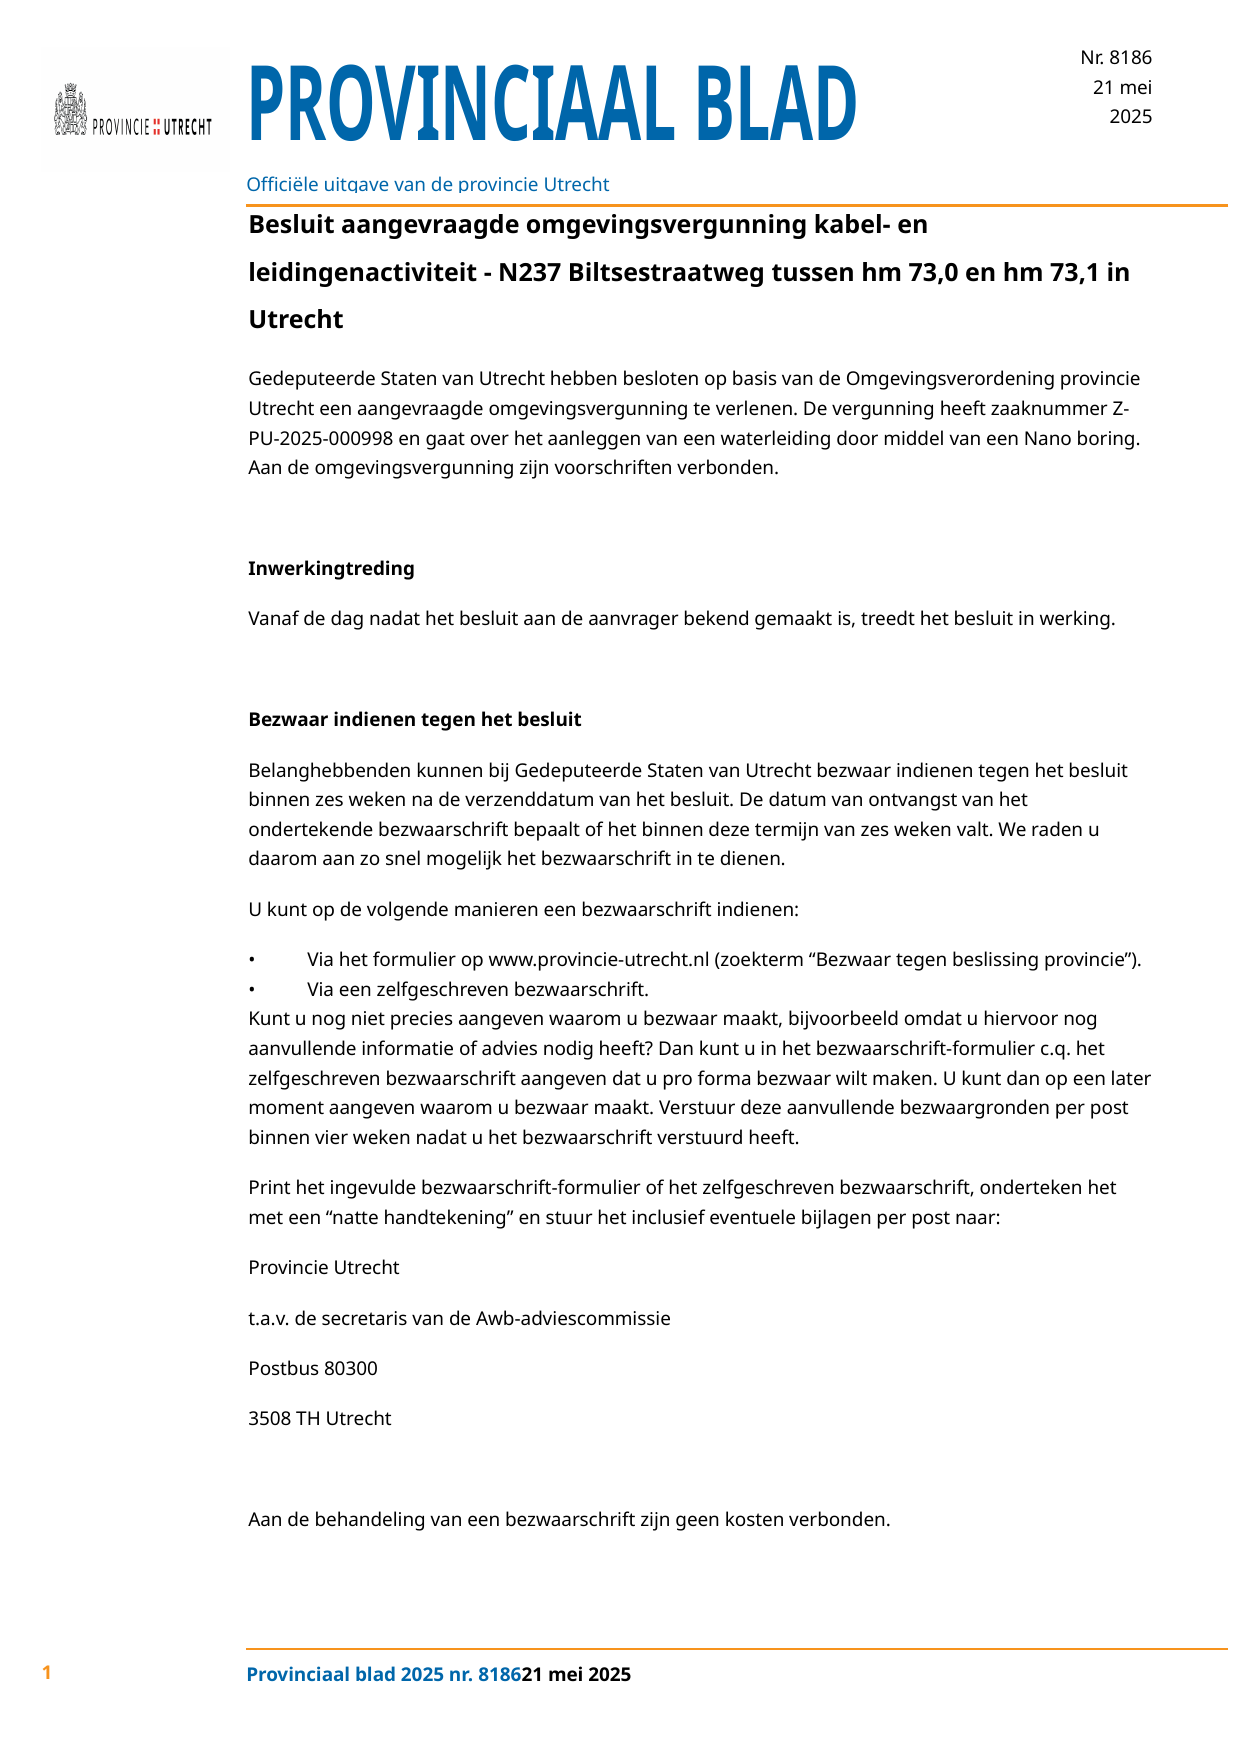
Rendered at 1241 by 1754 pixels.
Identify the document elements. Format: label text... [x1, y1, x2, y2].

text Gedeputeerde Staten van Utrecht hebben besloten op basis van de Omgevingsverordening provincie Utrecht een aangevraagde omgevingsvergunning te verlenen. De vergunning heeft zaaknummer Z-PU-2025-000998 en gaat over het aanleggen van een waterleiding door middel van een Nano boring. Aan de omgevingsvergunning zijn voorschriften verbonden. [248, 366, 1152, 480]
picture [41, 47, 231, 172]
list Via het formulier op www.provincie-utrecht.nl (zoekterm “Bezwaar tegen beslissing provincie”). [248, 946, 1152, 972]
text Vanaf de dag nadat het besluit aan de aanvrager bekend gemaakt is, treedt het besluit in werking. [248, 606, 1152, 631]
text Bezwaar indienen tegen het besluit [248, 706, 1152, 732]
text U kunt op de volgende manieren een bezwaarschrift indienen: [248, 896, 1152, 922]
text Print het ingevulde bezwaarschrift-formulier of het zelfgeschreven bezwaarschrift, onderteken het met een “natte handtekening” en stuur het inclusief eventuele bijlagen per post naar: [248, 1174, 1152, 1229]
text Inwerkingtreding [248, 555, 1152, 581]
text Belanghebbenden kunnen bij Gedeputeerde Staten van Utrecht bezwaar indienen tegen het besluit binnen zes weken na de verzenddatum van het besluit. De datum van ontvangst van het ondertekende bezwaarschrift bepaalt of het binnen deze termijn van zes weken valt. We raden u daarom aan zo snel mogelijk het bezwaarschrift in te dienen. [248, 757, 1152, 871]
text Aan de behandeling van een bezwaarschrift zijn geen kosten verbonden. [248, 1506, 1152, 1532]
text t.a.v. de secretaris van de Awb-adviescommissie [248, 1305, 1152, 1330]
text Provincie Utrecht [248, 1254, 1152, 1280]
text 3508 TH Utrecht [248, 1406, 1152, 1431]
list Via een zelfgeschreven bezwaarschrift. [248, 976, 1152, 1002]
text Postbus 80300 [248, 1355, 1152, 1381]
text Kunt u nog niet precies aangeven waarom u bezwaar maakt, bijvoorbeeld omdat u hiervoor nog aanvullende informatie of advies nodig heeft? Dan kunt u in het bezwaarschrift-formulier c.q. het zelfgeschreven bezwaarschrift aangeven dat u pro forma bezwaar wilt maken. U kunt dan op een later moment aangeven waarom u bezwaar maakt. Verstuur deze aanvullende bezwaargronden per post binnen vier weken nadat u het bezwaarschrift verstuurd heeft. [248, 1006, 1152, 1149]
text Besluit aangevraagde omgevingsvergunning kabel- en leidingenactiviteit - N237 Biltsestraatweg tussen hm 73,0 en hm 73,1 in Utrecht [248, 207, 1152, 336]
